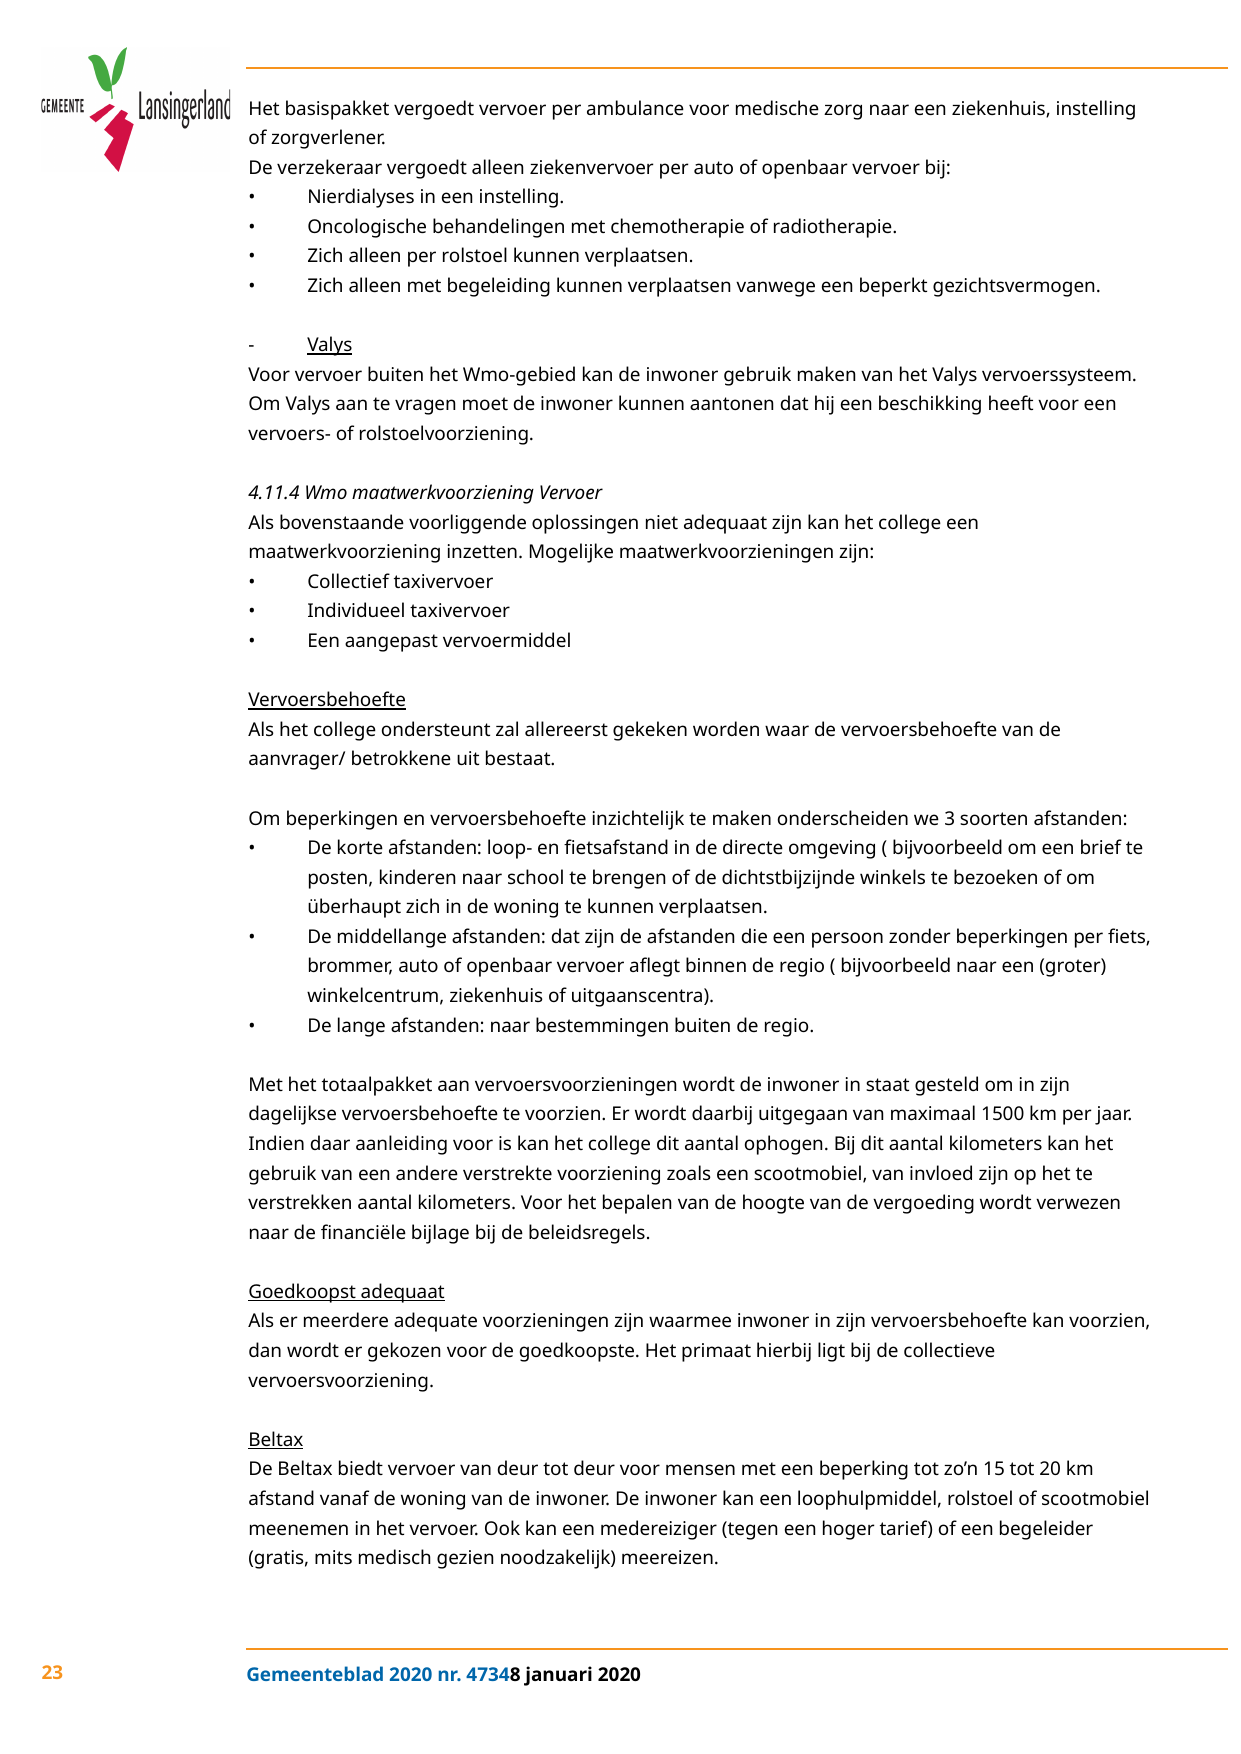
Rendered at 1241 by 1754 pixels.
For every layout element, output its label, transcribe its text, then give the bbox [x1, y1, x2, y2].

list Zich alleen per rolstoel kunnen verplaatsen. [248, 243, 1152, 268]
list De lange afstanden: naar bestemmingen buiten de regio. [248, 1012, 1152, 1038]
text 4.11.4 Wmo maatwerkvoorziening Vervoer [248, 479, 1152, 505]
text Als er meerdere adequate voorzieningen zijn waarmee inwoner in zijn vervoersbehoefte kan voorzien, dan wordt er gekozen voor de goedkoopste. Het primaat hierbij ligt bij de collectieve vervoersvoorziening. [248, 1308, 1152, 1393]
text Als bovenstaande voorliggende oplossingen niet adequaat zijn kan het college een maatwerkvoorziening inzetten. Mogelijke maatwerkvoorzieningen zijn: [248, 509, 1152, 564]
list Nierdialyses in een instelling. [248, 183, 1152, 209]
list Een aangepast vervoermiddel [248, 627, 1152, 653]
text Vervoersbehoefte [248, 686, 1152, 712]
text De Beltax biedt vervoer van deur tot deur voor mensen met een beperking tot zo’n 15 tot 20 km afstand vanaf de woning van de inwoner. De inwoner kan een loophulpmiddel, rolstoel of scootmobiel meenemen in het vervoer. Ook kan een medereiziger (tegen een hoger tarief) of een begeleider (gratis, mits medisch gezien noodzakelijk) meereizen. [248, 1456, 1152, 1570]
text Als het college ondersteunt zal allereerst gekeken worden waar de vervoersbehoefte van de aanvrager/ betrokkene uit bestaat. [248, 716, 1152, 771]
list Oncologische behandelingen met chemotherapie of radiotherapie. [248, 213, 1152, 239]
list Valys [248, 331, 1152, 357]
text Om beperkingen en vervoersbehoefte inzichtelijk te maken onderscheiden we 3 soorten afstanden: [248, 805, 1152, 831]
text Voor vervoer buiten het Wmo-gebied kan de inwoner gebruik maken van het Valys vervoerssysteem. Om Valys aan te vragen moet de inwoner kunnen aantonen dat hij een beschikking heeft voor een vervoers- of rolstoelvoorziening. [248, 361, 1152, 446]
list De korte afstanden: loop- en fietsafstand in de directe omgeving ( bijvoorbeeld om een brief te posten, kinderen naar school te brengen of de dichtstbijzijnde winkels te bezoeken of om überhaupt zich in de woning te kunnen verplaatsen. [248, 834, 1152, 919]
text Het basispakket vergoedt vervoer per ambulance voor medische zorg naar een ziekenhuis, instelling of zorgverlener. [248, 95, 1152, 150]
list De middellange afstanden: dat zijn de afstanden die een persoon zonder beperkingen per fiets, brommer, auto of openbaar vervoer aflegt binnen de regio ( bijvoorbeeld naar een (groter) winkelcentrum, ziekenhuis of uitgaanscentra). [248, 923, 1152, 1008]
list Individueel taxivervoer [248, 598, 1152, 623]
text Beltax [248, 1426, 1152, 1452]
list Collectief taxivervoer [248, 568, 1152, 594]
text De verzekeraar vergoedt alleen ziekenvervoer per auto of openbaar vervoer bij: [248, 154, 1152, 180]
picture [41, 47, 231, 172]
text Met het totaalpakket aan vervoersvoorzieningen wordt de inwoner in staat gesteld om in zijn dagelijkse vervoersbehoefte te voorzien. Er wordt daarbij uitgegaan van maximaal 1500 km per jaar. Indien daar aanleiding voor is kan het college dit aantal ophogen. Bij dit aantal kilometers kan het gebruik van een andere verstrekte voorziening zoals een scootmobiel, van invloed zijn op het te verstrekken aantal kilometers. Voor het bepalen van de hoogte van de vergoeding wordt verwezen naar de financiële bijlage bij de beleidsregels. [248, 1071, 1152, 1245]
text Goedkoopst adequaat [248, 1278, 1152, 1304]
list Zich alleen met begeleiding kunnen verplaatsen vanwege een beperkt gezichtsvermogen. [248, 272, 1152, 298]
